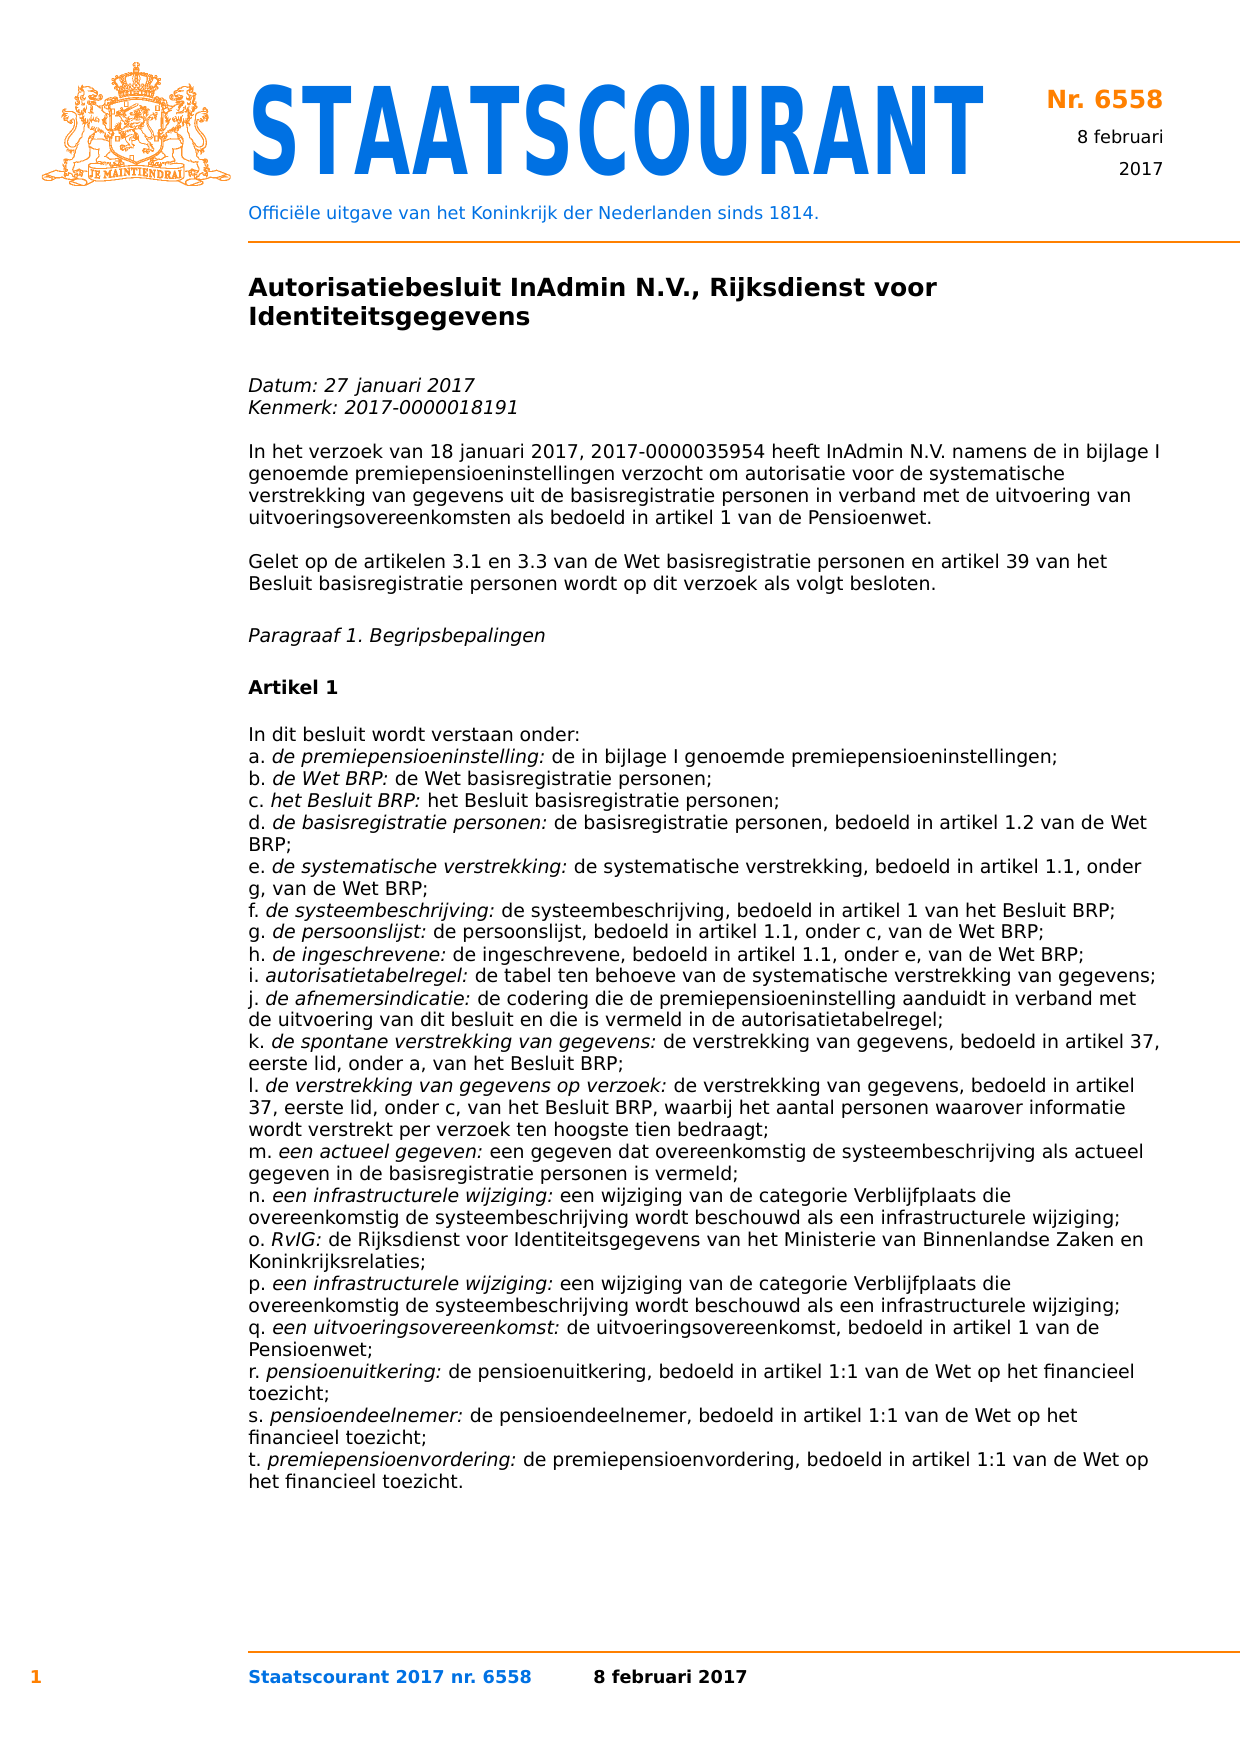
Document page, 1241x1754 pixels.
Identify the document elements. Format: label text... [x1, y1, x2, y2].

text In dit besluit wordt verstaan onder: [248, 724, 1163, 746]
text k. de spontane verstrekking van gegevens: de verstrekking van gegevens, bedoeld in artikel 37, eerste lid, onder a, van het Besluit BRP; [248, 1031, 1163, 1075]
text Gelet op de artikelen 3.1 en 3.3 van de Wet basisregistratie personen en artikel 39 van het Besluit basisregistratie personen wordt op dit verzoek als volgt besloten. [248, 551, 1163, 595]
text a. de premiepensioeninstelling: de in bijlage I genoemde premiepensioeninstellingen; [248, 746, 1163, 768]
table_cell Officiële uitgave van het Koninkrijk der Nederlanden sinds 1814. [248, 203, 1240, 241]
subtitle Autorisatiebesluit InAdmin N.V., Rijksdienst voor Identiteitsgegevens [248, 273, 1163, 331]
subtitle Paragraaf 1. Begripsbepalingen [248, 625, 1163, 647]
text s. pensioendeelnemer: de pensioendeelnemer, bedoeld in artikel 1:1 van de Wet op het financieel toezicht; [248, 1405, 1163, 1449]
text Datum: 27 januari 2017 [248, 375, 1163, 397]
text In het verzoek van 18 januari 2017, 2017-0000035954 heeft InAdmin N.V. namens de in bijlage I genoemde premiepensioeninstellingen verzocht om autorisatie voor de systematische verstrekking van gegevens uit de basisregistratie personen in verband met de uitvoering van uitvoeringsovereenkomsten als bedoeld in artikel 1 van de Pensioenwet. [248, 441, 1163, 529]
text i. autorisatietabelregel: de tabel ten behoeve van de systematische verstrekking van gegevens; [248, 965, 1163, 987]
text l. de verstrekking van gegevens op verzoek: de verstrekking van gegevens, bedoeld in artikel 37, eerste lid, onder c, van het Besluit BRP, waarbij het aantal personen waarover informatie wordt verstrekt per verzoek ten hoogste tien bedraagt; [248, 1075, 1163, 1141]
text t. premiepensioenvordering: de premiepensioenvordering, bedoeld in artikel 1:1 van de Wet op het financieel toezicht. [248, 1449, 1163, 1493]
text n. een infrastructurele wijziging: een wijziging van de categorie Verblijfplaats die overeenkomstig de systeembeschrijving wordt beschouwd als een infrastructurele wijziging; [248, 1185, 1163, 1229]
text g. de persoonslijst: de persoonslijst, bedoeld in artikel 1.1, onder c, van de Wet BRP; [248, 921, 1163, 943]
text c. het Besluit BRP: het Besluit basisregistratie personen; [248, 789, 1163, 812]
text j. de afnemersindicatie: de codering die de premiepensioeninstelling aanduidt in verband met de uitvoering van dit besluit en die is vermeld in de autorisatietabelregel; [248, 987, 1163, 1031]
text r. pensioenuitkering: de pensioenuitkering, bedoeld in artikel 1:1 van de Wet op het financieel toezicht; [248, 1361, 1163, 1405]
text h. de ingeschrevene: de ingeschrevene, bedoeld in artikel 1.1, onder e, van de Wet BRP; [248, 943, 1163, 965]
table_cell 8 februari [998, 121, 1240, 153]
table_header Nr. 6558 [998, 62, 1240, 121]
subtitle Artikel 1 [248, 677, 1163, 699]
text o. RvIG: de Rijksdienst voor Identiteitsgegevens van het Ministerie van Binnenlandse Zaken en Koninkrijksrelaties; [248, 1229, 1163, 1273]
picture [41, 62, 231, 186]
table_header STAATSCOURANT [248, 62, 998, 203]
text p. een infrastructurele wijziging: een wijziging van de categorie Verblijfplaats die overeenkomstig de systeembeschrijving wordt beschouwd als een infrastructurele wijziging; [248, 1273, 1163, 1317]
text b. de Wet BRP: de Wet basisregistratie personen; [248, 768, 1163, 789]
text q. een uitvoeringsovereenkomst: de uitvoeringsovereenkomst, bedoeld in artikel 1 van de Pensioenwet; [248, 1317, 1163, 1361]
text e. de systematische verstrekking: de systematische verstrekking, bedoeld in artikel 1.1, onder g, van de Wet BRP; [248, 856, 1163, 899]
table_cell 2017 [998, 153, 1240, 203]
text m. een actueel gegeven: een gegeven dat overeenkomstig de systeembeschrijving als actueel gegeven in de basisregistratie personen is vermeld; [248, 1141, 1163, 1185]
table_header [25, 62, 248, 241]
text Kenmerk: 2017-0000018191 [248, 397, 1163, 419]
text f. de systeembeschrijving: de systeembeschrijving, bedoeld in artikel 1 van het Besluit BRP; [248, 899, 1163, 921]
text d. de basisregistratie personen: de basisregistratie personen, bedoeld in artikel 1.2 van de Wet BRP; [248, 812, 1163, 856]
